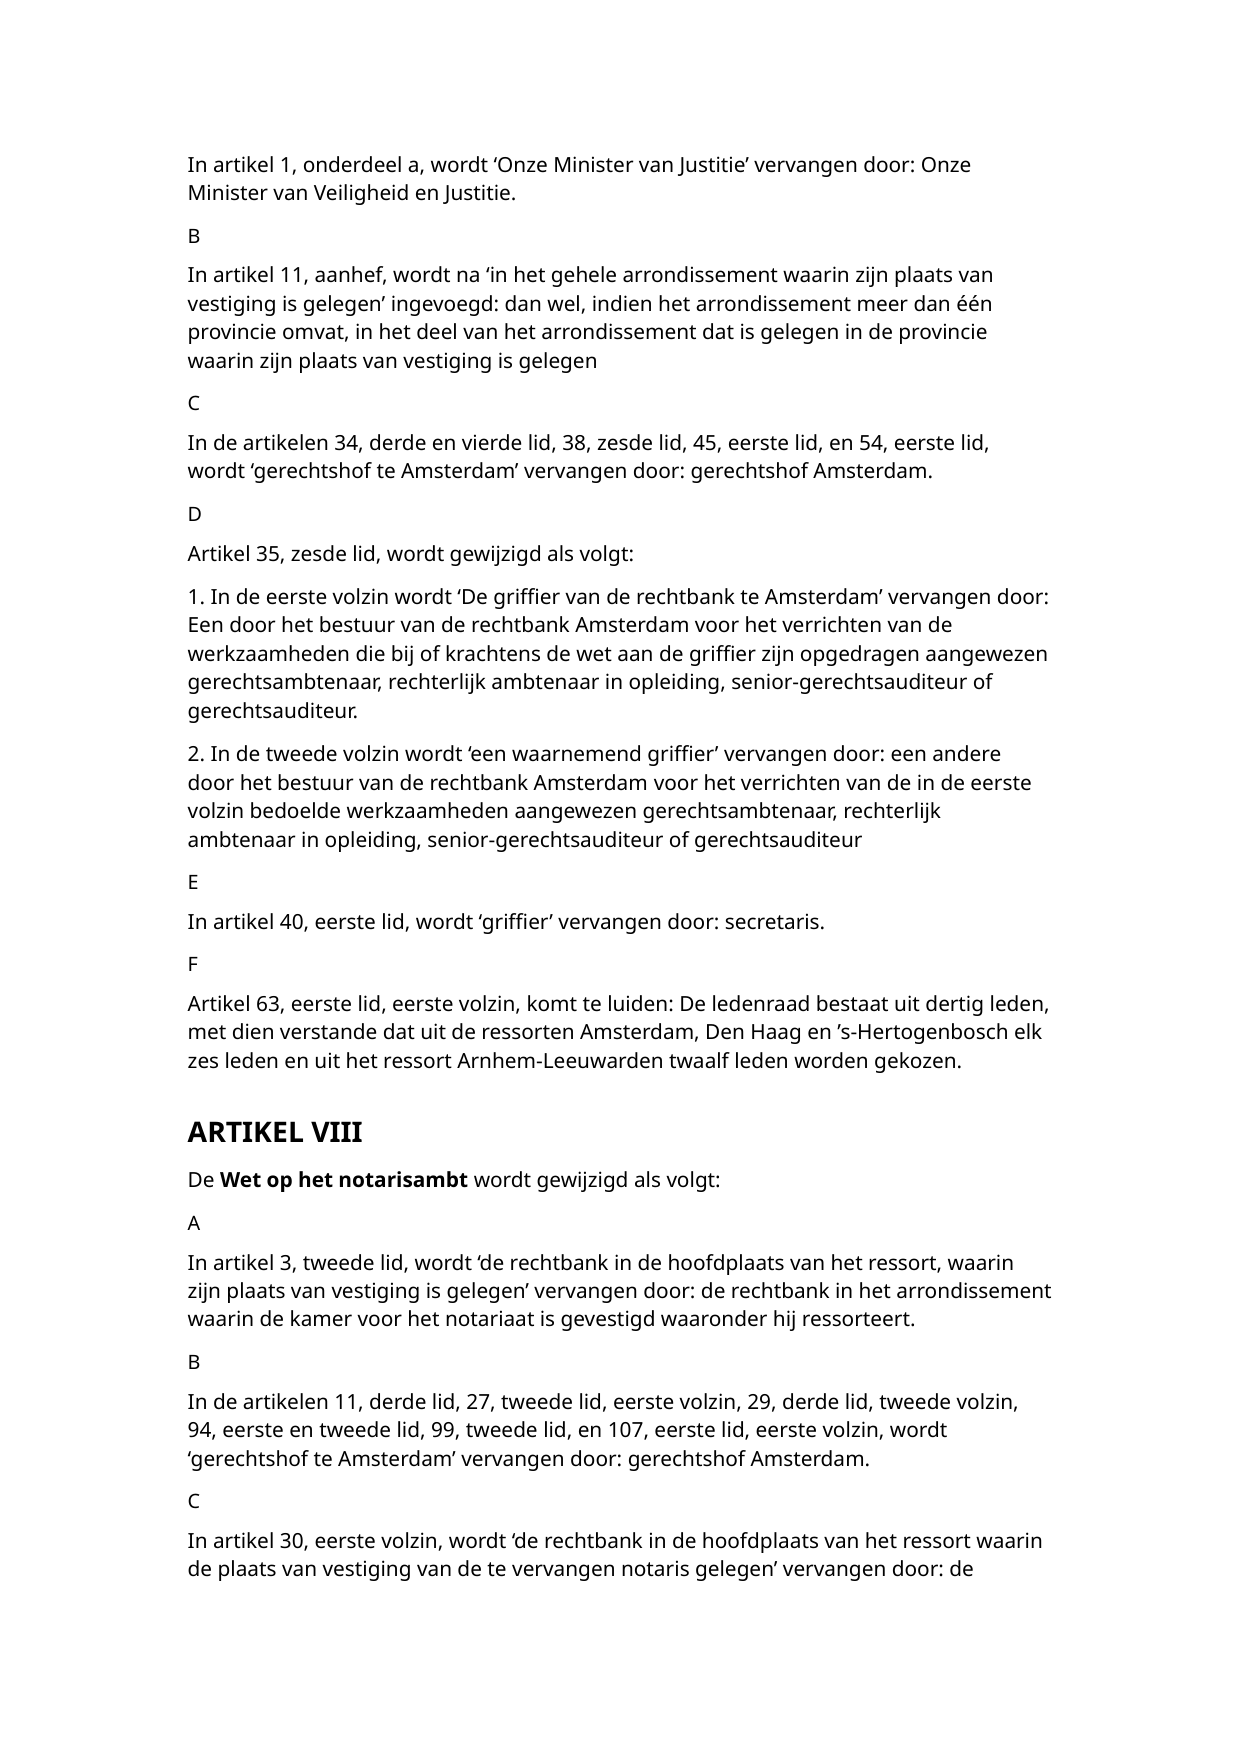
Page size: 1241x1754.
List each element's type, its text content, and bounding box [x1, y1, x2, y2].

text Artikel 35, zesde lid, wordt gewijzigd als volgt: [187, 539, 1053, 567]
text F [187, 950, 1053, 977]
text In de artikelen 11, derde lid, 27, tweede lid, eerste volzin, 29, derde lid, tweede volzin, 94, eerste en tweede lid, 99, tweede lid, en 107, eerste lid, eerste volzin, wordt ‘gerechtshof te Amsterdam’ vervangen door: gerechtshof Amsterdam. [187, 1387, 1053, 1472]
text D [187, 500, 1053, 527]
text In artikel 3, tweede lid, wordt ‘de rechtbank in de hoofdplaats van het ressort, waarin zijn plaats van vestiging is gelegen’ vervangen door: de rechtbank in het arrondissement waarin de kamer voor het notariaat is gevestigd waaronder hij ressorteert. [187, 1248, 1053, 1333]
text In artikel 40, eerste lid, wordt ‘griffier’ vervangen door: secretaris. [187, 907, 1053, 935]
text In de artikelen 34, derde en vierde lid, 38, zesde lid, 45, eerste lid, en 54, eerste lid, wordt ‘gerechtshof te Amsterdam’ vervangen door: gerechtshof Amsterdam. [187, 428, 1053, 485]
text In artikel 30, eerste volzin, wordt ‘de rechtbank in de hoofdplaats van het ressort waarin de plaats van vestiging van de te vervangen notaris gelegen’ vervangen door: de [187, 1526, 1053, 1583]
text C [187, 389, 1053, 416]
text E [187, 868, 1053, 895]
text 1. In de eerste volzin wordt ‘De griffier van de rechtbank te Amsterdam’ vervangen door: Een door het bestuur van de rechtbank Amsterdam voor het verrichten van de werkzaamheden die bij of krachtens de wet aan de griffier zijn opgedragen aangewezen gerechtsambtenaar, rechterlijk ambtenaar in opleiding, senior-gerechtsauditeur of gerechtsauditeur. [187, 582, 1053, 724]
text In artikel 11, aanhef, wordt na ‘in het gehele arrondissement waarin zijn plaats van vestiging is gelegen’ ingevoegd: dan wel, indien het arrondissement meer dan één provincie omvat, in het deel van het arrondissement dat is gelegen in de provincie waarin zijn plaats van vestiging is gelegen [187, 261, 1053, 374]
subtitle ARTIKEL VIII [187, 1112, 1053, 1151]
text B [187, 222, 1053, 249]
text B [187, 1348, 1053, 1375]
text A [187, 1209, 1053, 1236]
text De Wet op het notarisambt wordt gewijzigd als volgt: [187, 1166, 1053, 1194]
text In artikel 1, onderdeel a, wordt ‘Onze Minister van Justitie’ vervangen door: Onze Minister van Veiligheid en Justitie. [187, 150, 1053, 207]
text 2. In de tweede volzin wordt ‘een waarnemend griffier’ vervangen door: een andere door het bestuur van de rechtbank Amsterdam voor het verrichten van de in de eerste volzin bedoelde werkzaamheden aangewezen gerechtsambtenaar, rechterlijk ambtenaar in opleiding, senior-gerechtsauditeur of gerechtsauditeur [187, 739, 1053, 853]
text C [187, 1487, 1053, 1514]
text Artikel 63, eerste lid, eerste volzin, komt te luiden: De ledenraad bestaat uit dertig leden, met dien verstande dat uit de ressorten Amsterdam, Den Haag en ’s-Hertogenbosch elk zes leden en uit het ressort Arnhem-Leeuwarden twaalf leden worden gekozen. [187, 989, 1053, 1074]
